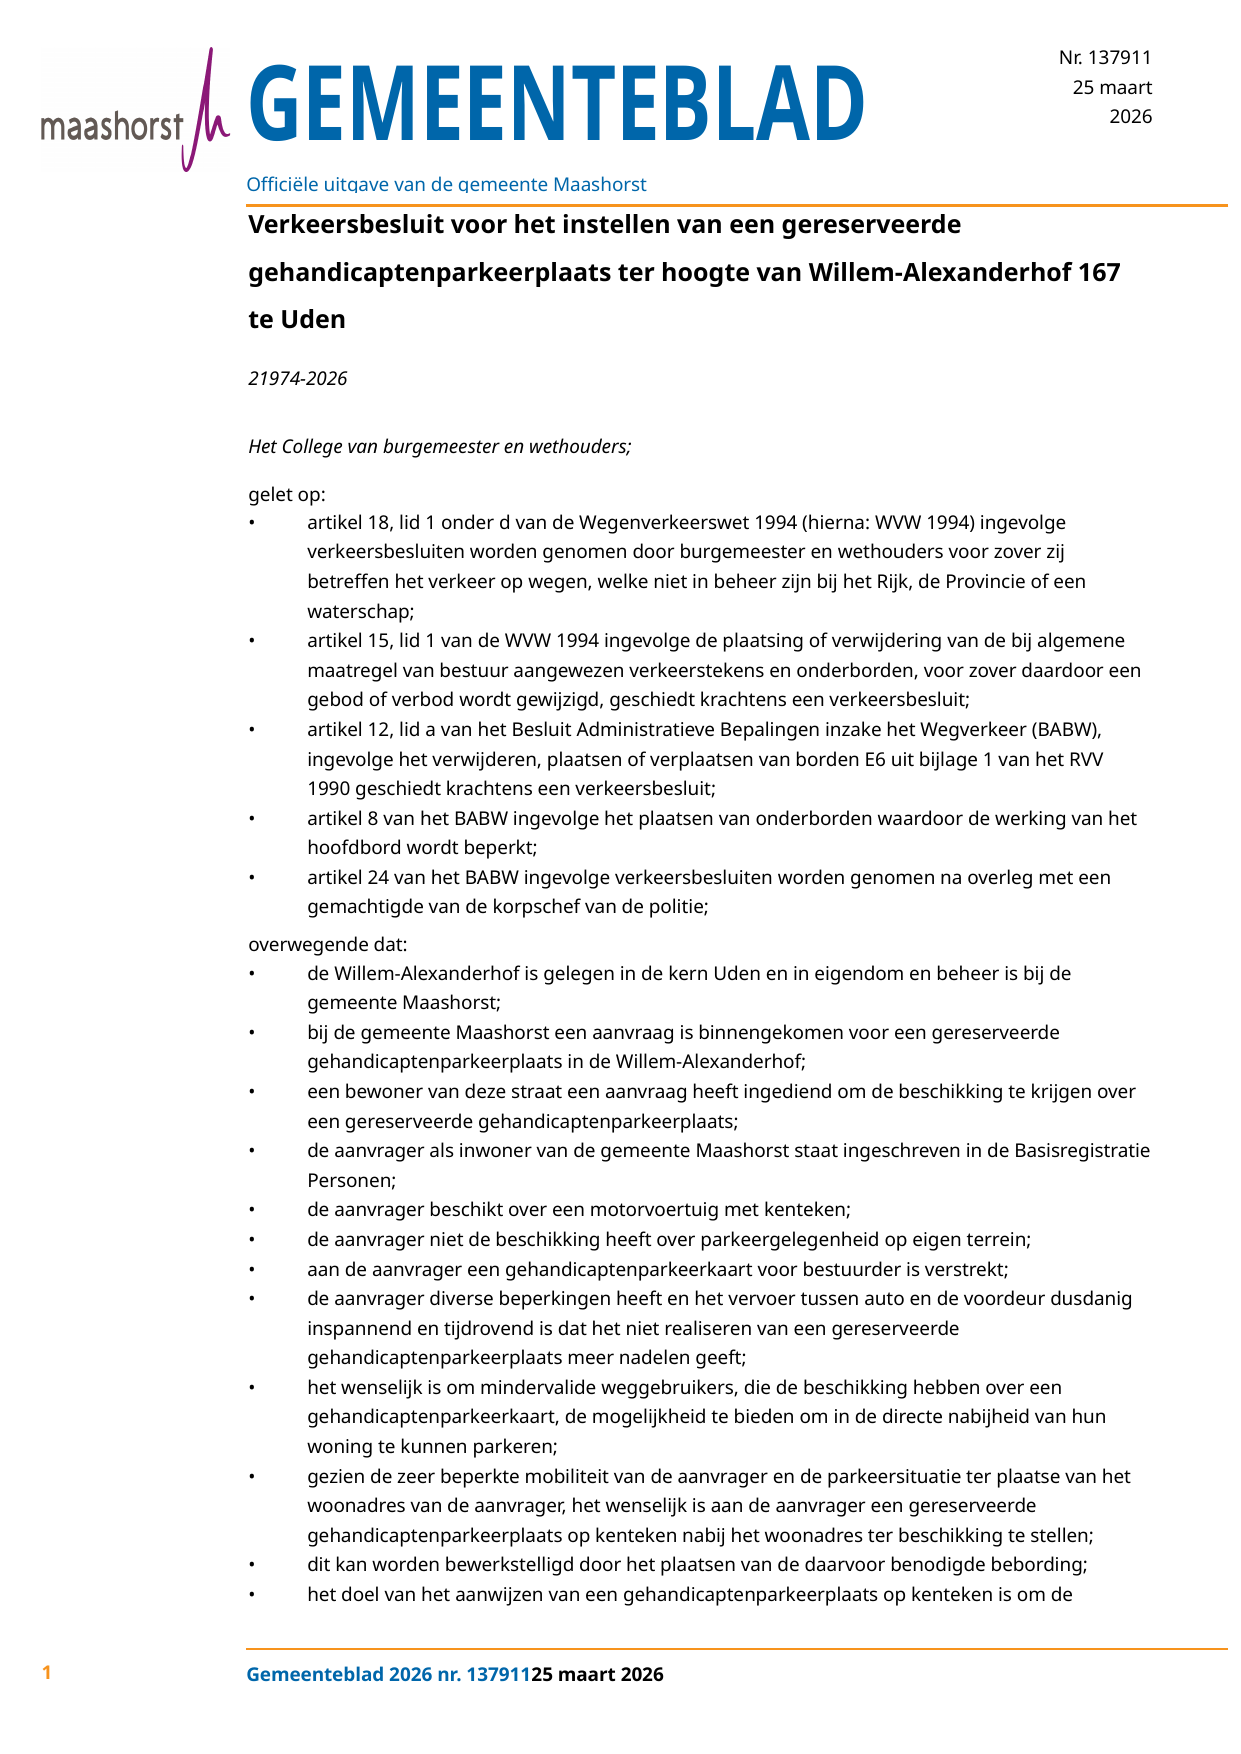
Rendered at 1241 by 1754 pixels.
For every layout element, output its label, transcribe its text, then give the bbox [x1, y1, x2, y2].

list de aanvrager diverse beperkingen heeft en het vervoer tussen auto en de voordeur dusdanig inspannend en tijdrovend is dat het niet realiseren van een gereserveerde gehandicaptenparkeerplaats meer nadelen geeft; [248, 1285, 1152, 1370]
text overwegende dat: [248, 932, 1152, 957]
list het wenselijk is om mindervalide weggebruikers, die de beschikking hebben over een gehandicaptenparkeerkaart, de mogelijkheid te bieden om in de directe nabijheid van hun woning te kunnen parkeren; [248, 1374, 1152, 1459]
list artikel 24 van het BABW ingevolge verkeersbesluiten worden genomen na overleg met een gemachtigde van de korpschef van de politie; [248, 864, 1152, 919]
text Verkeersbesluit voor het instellen van een gereserveerde gehandicaptenparkeerplaats ter hoogte van Willem-Alexanderhof 167 te Uden [248, 207, 1152, 336]
list artikel 18, lid 1 onder d van de Wegenverkeerswet 1994 (hierna: WVW 1994) ingevolge verkeersbesluiten worden genomen door burgemeester en wethouders voor zover zij betreffen het verkeer op wegen, welke niet in beheer zijn bij het Rijk, de Provincie of een waterschap; [248, 509, 1152, 624]
list de aanvrager niet de beschikking heeft over parkeergelegenheid op eigen terrein; [248, 1226, 1152, 1252]
picture [41, 47, 231, 172]
list de aanvrager als inwoner van de gemeente Maashorst staat ingeschreven in de Basisregistratie Personen; [248, 1137, 1152, 1193]
list dit kan worden bewerkstelligd door het plaatsen van de daarvoor benodigde bebording; [248, 1552, 1152, 1577]
list de aanvrager beschikt over een motorvoertuig met kenteken; [248, 1197, 1152, 1222]
list de Willem-Alexanderhof is gelegen in de kern Uden en in eigendom en beheer is bij de gemeente Maashorst; [248, 960, 1152, 1015]
list gezien de zeer beperkte mobiliteit van de aanvrager en de parkeersituatie ter plaatse van het woonadres van de aanvrager, het wenselijk is aan de aanvrager een gereserveerde gehandicaptenparkeerplaats op kenteken nabij het woonadres ter beschikking te stellen; [248, 1463, 1152, 1548]
text gelet op: [248, 481, 1152, 507]
list artikel 15, lid 1 van de WVW 1994 ingevolge de plaatsing of verwijdering van de bij algemene maatregel van bestuur aangewezen verkeerstekens en onderborden, voor zover daardoor een gebod of verbod wordt gewijzigd, geschiedt krachtens een verkeersbesluit; [248, 627, 1152, 712]
text 21974-2026 [248, 366, 1152, 391]
list bij de gemeente Maashorst een aanvraag is binnengekomen voor een gereserveerde gehandicaptenparkeerplaats in de Willem-Alexanderhof; [248, 1019, 1152, 1074]
list artikel 12, lid a van het Besluit Administratieve Bepalingen inzake het Wegverkeer (BABW), ingevolge het verwijderen, plaatsen of verplaatsen van borden E6 uit bijlage 1 van het RVV 1990 geschiedt krachtens een verkeersbesluit; [248, 716, 1152, 801]
text Het College van burgemeester en wethouders; [248, 433, 1152, 459]
list artikel 8 van het BABW ingevolge het plaatsen van onderborden waardoor de werking van het hoofdbord wordt beperkt; [248, 805, 1152, 860]
list het doel van het aanwijzen van een gehandicaptenparkeerplaats op kenteken is om de [248, 1581, 1152, 1607]
list een bewoner van deze straat een aanvraag heeft ingediend om de beschikking te krijgen over een gereserveerde gehandicaptenparkeerplaats; [248, 1078, 1152, 1134]
list aan de aanvrager een gehandicaptenparkeerkaart voor bestuurder is verstrekt; [248, 1256, 1152, 1282]
